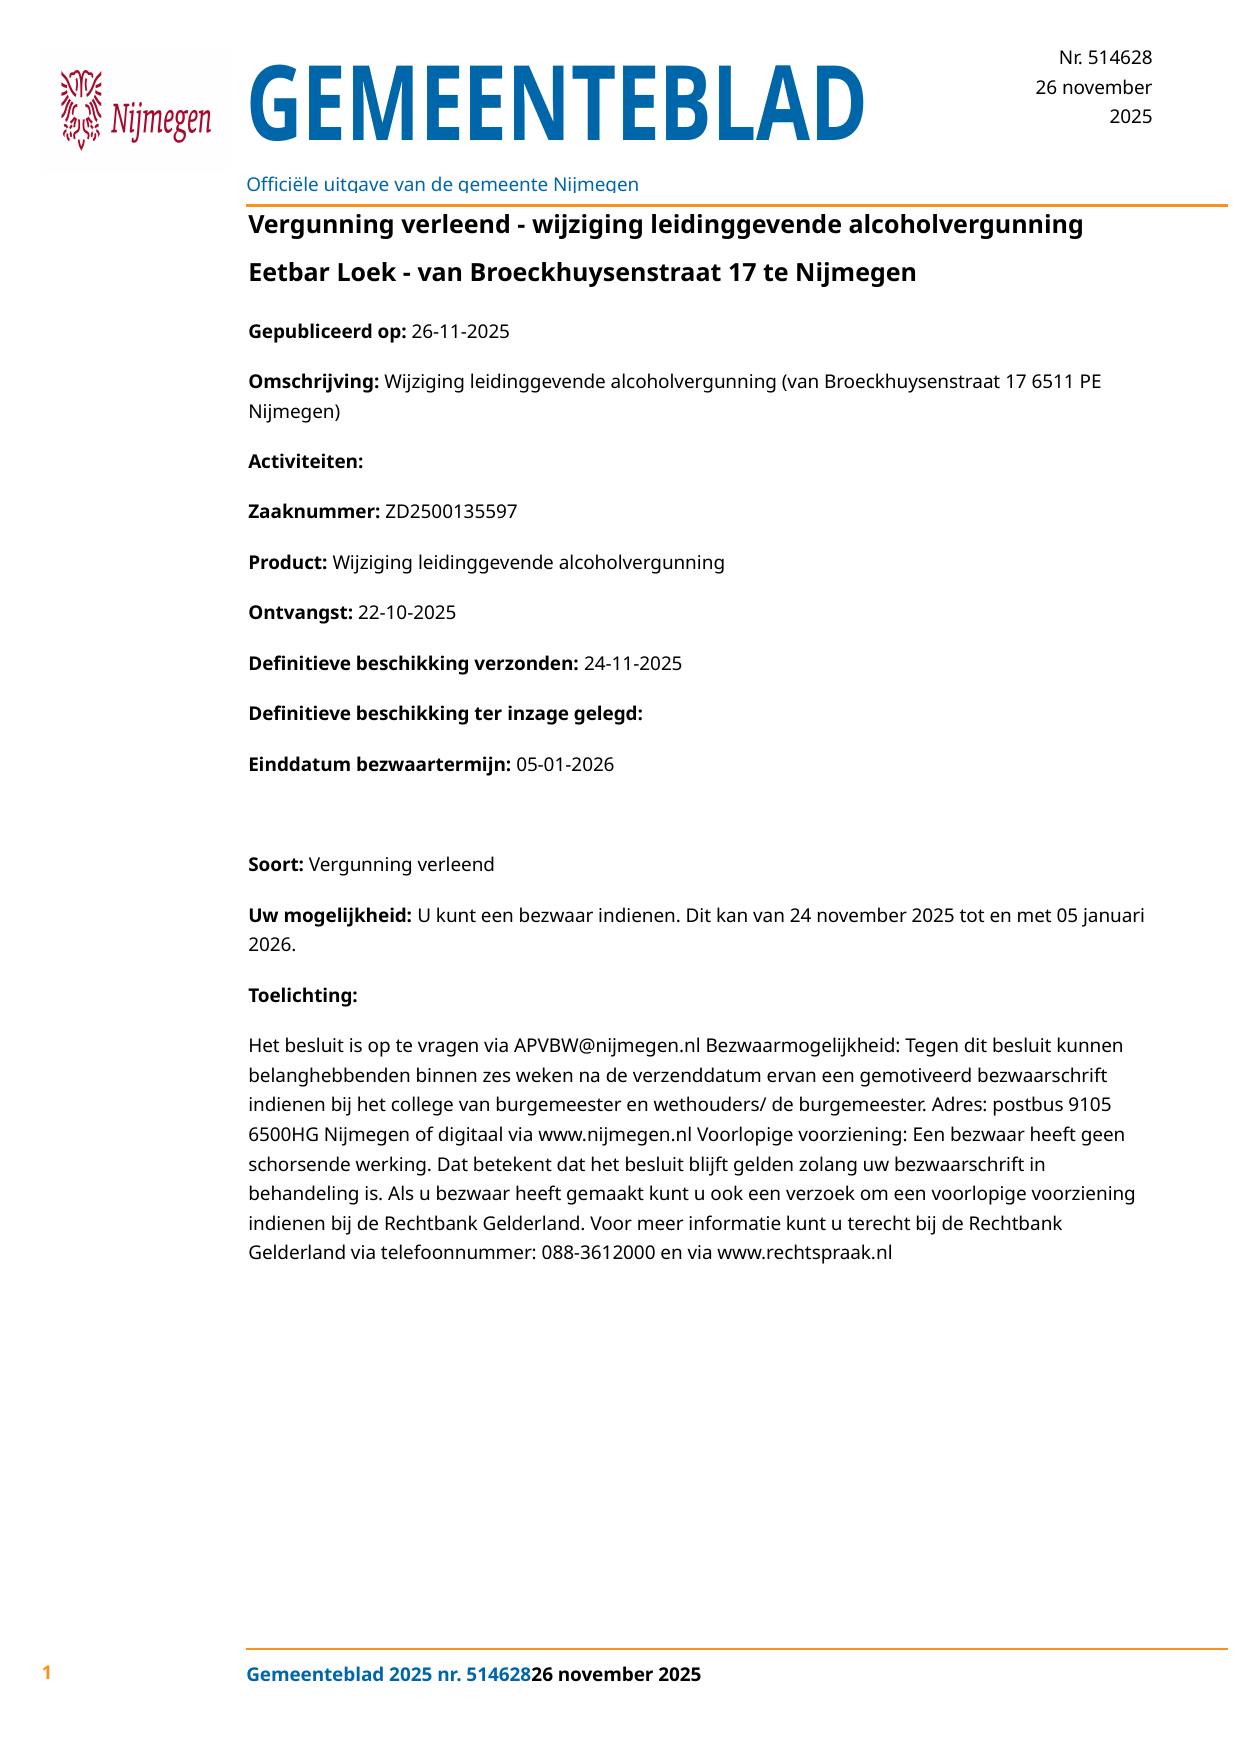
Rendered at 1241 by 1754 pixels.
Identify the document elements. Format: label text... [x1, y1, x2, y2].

text Zaaknummer: ZD2500135597 [248, 499, 1152, 524]
text Product: Wijziging leidinggevende alcoholvergunning [248, 549, 1152, 575]
text Omschrijving: Wijziging leidinggevende alcoholvergunning (van Broeckhuysenstraat 17 6511 PE Nijmegen) [248, 368, 1152, 424]
text Toelichting: [248, 982, 1152, 1008]
text Uw mogelijkheid: U kunt een bezwaar indienen. Dit kan van 24 november 2025 tot en met 05 januari 2026. [248, 902, 1152, 957]
text Activiteiten: [248, 448, 1152, 474]
text Definitieve beschikking ter inzage gelegd: [248, 700, 1152, 726]
text Gepubliceerd op: 26-11-2025 [248, 318, 1152, 344]
text Ontvangst: 22-10-2025 [248, 599, 1152, 625]
text Het besluit is op te vragen via APVBW@nijmegen.nl Bezwaarmogelijkheid: Tegen dit besluit kunnen belanghebbenden binnen zes weken na de verzenddatum ervan een gemotiveerd bezwaarschrift indienen bij het college van burgemeester en wethouders/ de burgemeester. Adres: postbus 9105 6500HG Nijmegen of digitaal via www.nijmegen.nl Voorlopige voorziening: Een bezwaar heeft geen schorsende werking. Dat betekent dat het besluit blijft gelden zolang uw bezwaarschrift in behandeling is. Als u bezwaar heeft gemaakt kunt u ook een verzoek om een voorlopige voorziening indienen bij de Rechtbank Gelderland. Voor meer informatie kunt u terecht bij de Rechtbank Gelderland via telefoonnummer: 088-3612000 en via www.rechtspraak.nl [248, 1032, 1152, 1265]
text Soort: Vergunning verleend [248, 852, 1152, 877]
picture [41, 47, 231, 172]
text Einddatum bezwaartermijn: 05-01-2026 [248, 751, 1152, 777]
text Definitieve beschikking verzonden: 24-11-2025 [248, 650, 1152, 676]
text Vergunning verleend - wijziging leidinggevende alcoholvergunning Eetbar Loek - van Broeckhuysenstraat 17 te Nijmegen [248, 207, 1152, 288]
